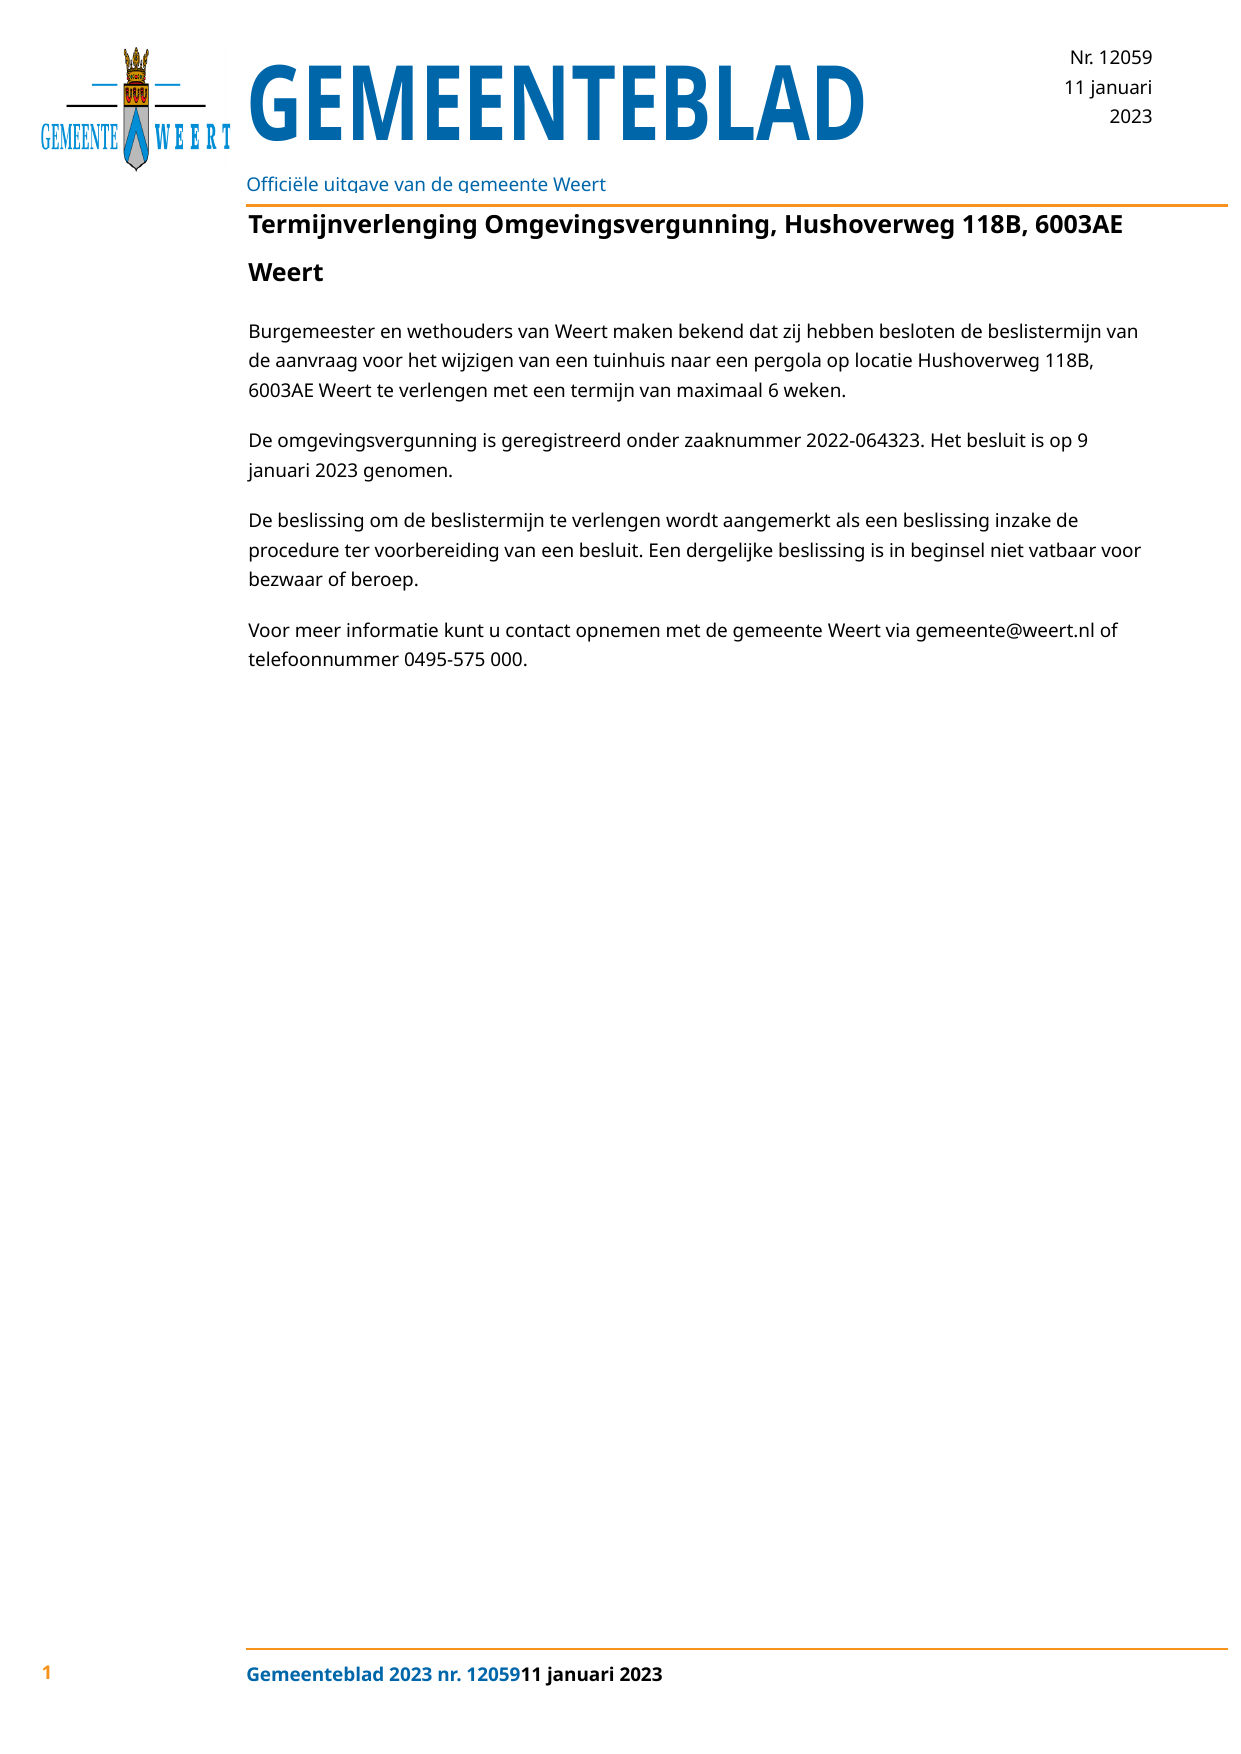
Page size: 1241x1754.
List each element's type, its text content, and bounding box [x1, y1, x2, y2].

text De omgevingsvergunning is geregistreerd onder zaaknummer 2022-064323. Het besluit is op 9 januari 2023 genomen. [248, 427, 1152, 483]
text De beslissing om de beslistermijn te verlengen wordt aangemerkt als een beslissing inzake de procedure ter voorbereiding van een besluit. Een dergelijke beslissing is in beginsel niet vatbaar voor bezwaar of beroep. [248, 507, 1152, 592]
text Voor meer informatie kunt u contact opnemen met de gemeente Weert via gemeente@weert.nl of telefoonnummer 0495-575 000. [248, 617, 1152, 672]
text Burgemeester en wethouders van Weert maken bekend dat zij hebben besloten de beslistermijn van de aanvraag voor het wijzigen van een tuinhuis naar een pergola op locatie Hushoverweg 118B, 6003AE Weert te verlengen met een termijn van maximaal 6 weken. [248, 318, 1152, 403]
picture [41, 47, 231, 172]
text Termijnverlenging Omgevingsvergunning, Hushoverweg 118B, 6003AE Weert [248, 207, 1152, 288]
